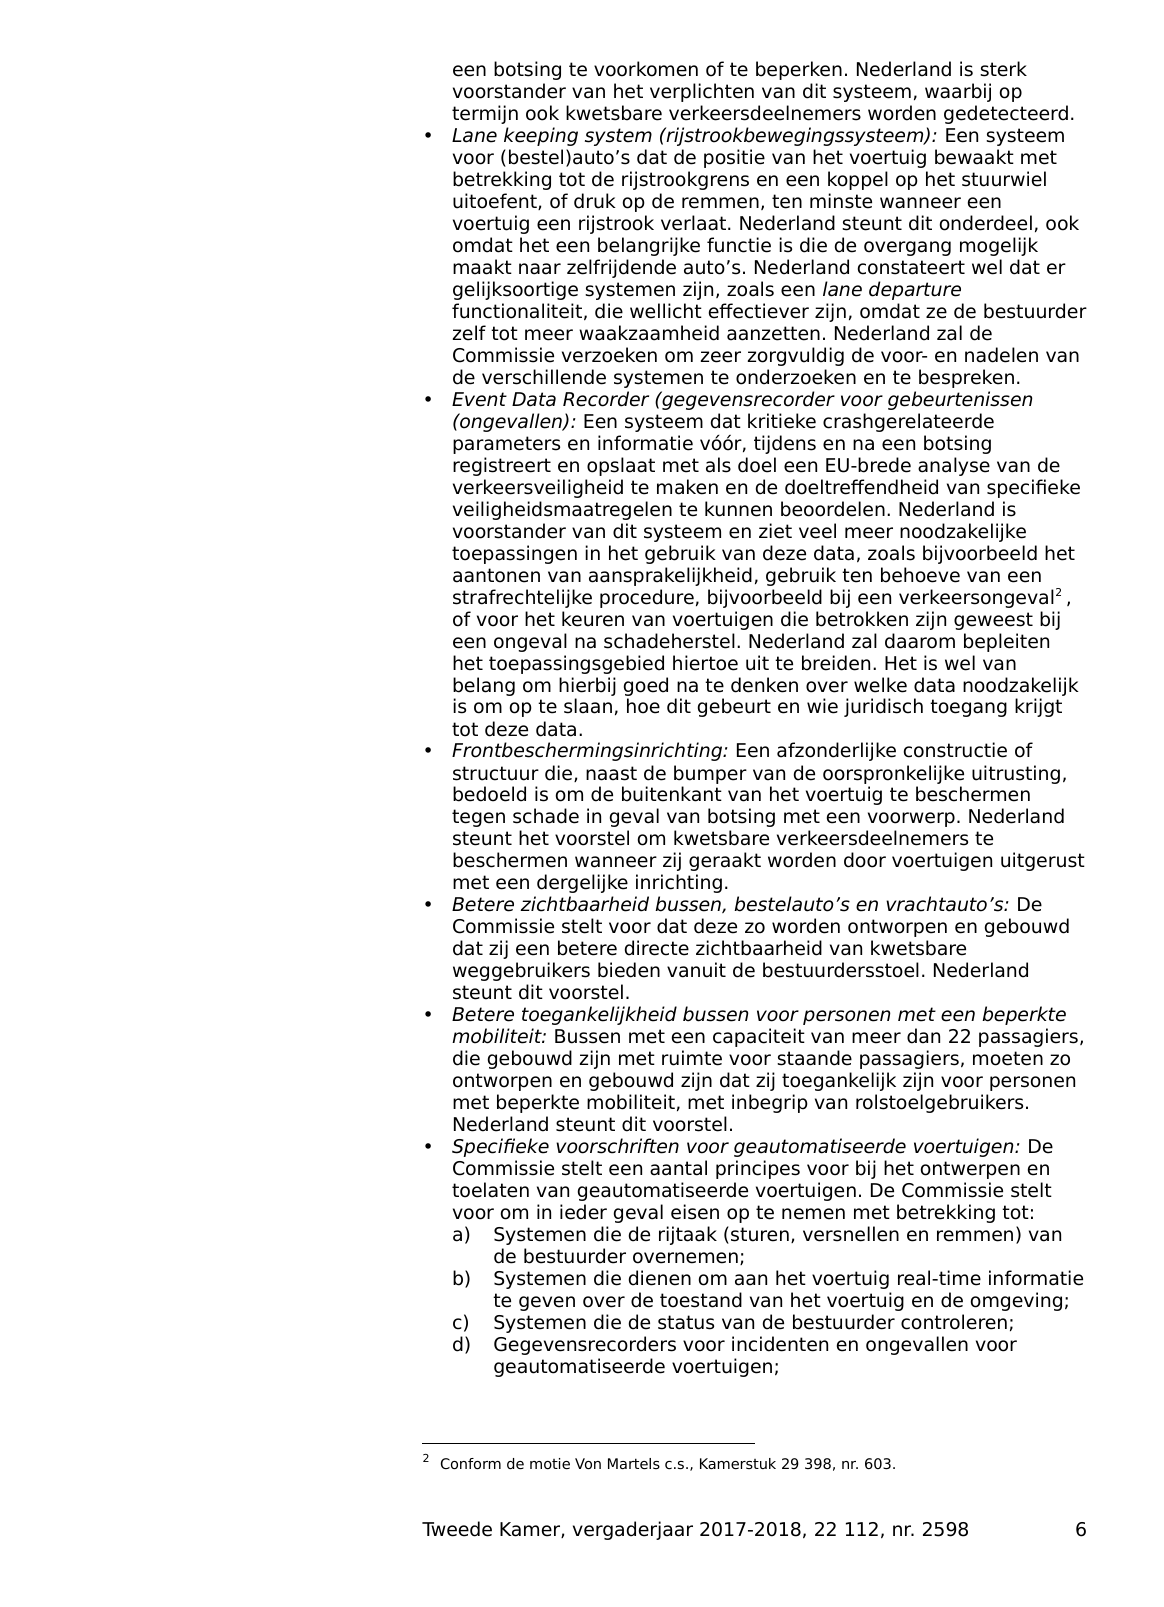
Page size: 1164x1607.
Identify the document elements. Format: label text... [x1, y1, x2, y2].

text • Lane keeping system (rijstrookbewegingssysteem): Een systeem voor (bestel)auto’s dat de positie van het voertuig bewaakt met betrekking tot de rijstrookgrens en een koppel op het stuurwiel uitoefent, of druk op de remmen, ten minste wanneer een voertuig een rijstrook verlaat. Nederland steunt dit onderdeel, ook omdat het een belangrijke functie is die de overgang mogelijk maakt naar zelfrijdende auto’s. Nederland constateert wel dat er gelijksoortige systemen zijn, zoals een lane departure functionaliteit, die wellicht effectiever zijn, omdat ze de bestuurder zelf tot meer waakzaamheid aanzetten. Nederland zal de Commissie verzoeken om zeer zorgvuldig de voor- en nadelen van de verschillende systemen te onderzoeken en te bespreken. [422, 125, 1087, 389]
text • Betere toegankelijkheid bussen voor personen met een beperkte mobiliteit: Bussen met een capaciteit van meer dan 22 passagiers, die gebouwd zijn met ruimte voor staande passagiers, moeten zo ontworpen en gebouwd zijn dat zij toegankelijk zijn voor personen met beperkte mobiliteit, met inbegrip van rolstoelgebruikers. Nederland steunt dit voorstel. [422, 1004, 1087, 1136]
text • Frontbeschermingsinrichting: Een afzonderlijke constructie of structuur die, naast de bumper van de oorspronkelijke uitrusting, bedoeld is om de buitenkant van het voertuig te beschermen tegen schade in geval van botsing met een voorwerp. Nederland steunt het voorstel om kwetsbare verkeersdeelnemers te beschermen wanneer zij geraakt worden door voertuigen uitgerust met een dergelijke inrichting. [422, 740, 1087, 894]
text • Specifieke voorschriften voor geautomatiseerde voertuigen: De Commissie stelt een aantal principes voor bij het ontwerpen en toelaten van geautomatiseerde voertuigen. De Commissie stelt voor om in ieder geval eisen op te nemen met betrekking tot: [422, 1136, 1087, 1224]
text a) Systemen die de rijtaak (sturen, versnellen en remmen) van de bestuurder overnemen; [452, 1224, 1087, 1268]
text • Betere zichtbaarheid bussen, bestelauto’s en vrachtauto’s: De Commissie stelt voor dat deze zo worden ontworpen en gebouwd dat zij een betere directe zichtbaarheid van kwetsbare weggebruikers bieden vanuit de bestuurdersstoel. Nederland steunt dit voorstel. [422, 894, 1087, 1004]
text Conform de motie Von Martels c.s., Kamerstuk 29 398, nr. 603. [422, 1452, 1087, 1474]
text • Event Data Recorder (gegevensrecorder voor gebeurtenissen (ongevallen): Een systeem dat kritieke crashgerelateerde parameters en informatie vóór, tijdens en na een botsing registreert en opslaat met als doel een EU-brede analyse van de verkeersveiligheid te maken en de doeltreffendheid van specifieke veiligheidsmaatregelen te kunnen beoordelen. Nederland is voorstander van dit systeem en ziet veel meer noodzakelijke toepassingen in het gebruik van deze data, zoals bijvoorbeeld het aantonen van aansprakelijkheid, gebruik ten behoeve van een strafrechtelijke procedure, bijvoorbeeld bij een verkeersongeval, of voor het keuren van voertuigen die betrokken zijn geweest bij een ongeval na schadeherstel. Nederland zal daarom bepleiten het toepassingsgebied hiertoe uit te breiden. Het is wel van belang om hierbij goed na te denken over welke data noodzakelijk is om op te slaan, hoe dit gebeurt en wie juridisch toegang krijgt tot deze data. [422, 389, 1087, 740]
text een botsing te voorkomen of te beperken. Nederland is sterk voorstander van het verplichten van dit systeem, waarbij op termijn ook kwetsbare verkeersdeelnemers worden gedetecteerd. [422, 59, 1087, 125]
text c) Systemen die de status van de bestuurder controleren; [452, 1312, 1087, 1334]
text b) Systemen die dienen om aan het voertuig real-time informatie te geven over de toestand van het voertuig en de omgeving; [452, 1268, 1087, 1312]
text d) Gegevensrecorders voor incidenten en ongevallen voor geautomatiseerde voertuigen; [452, 1334, 1087, 1378]
